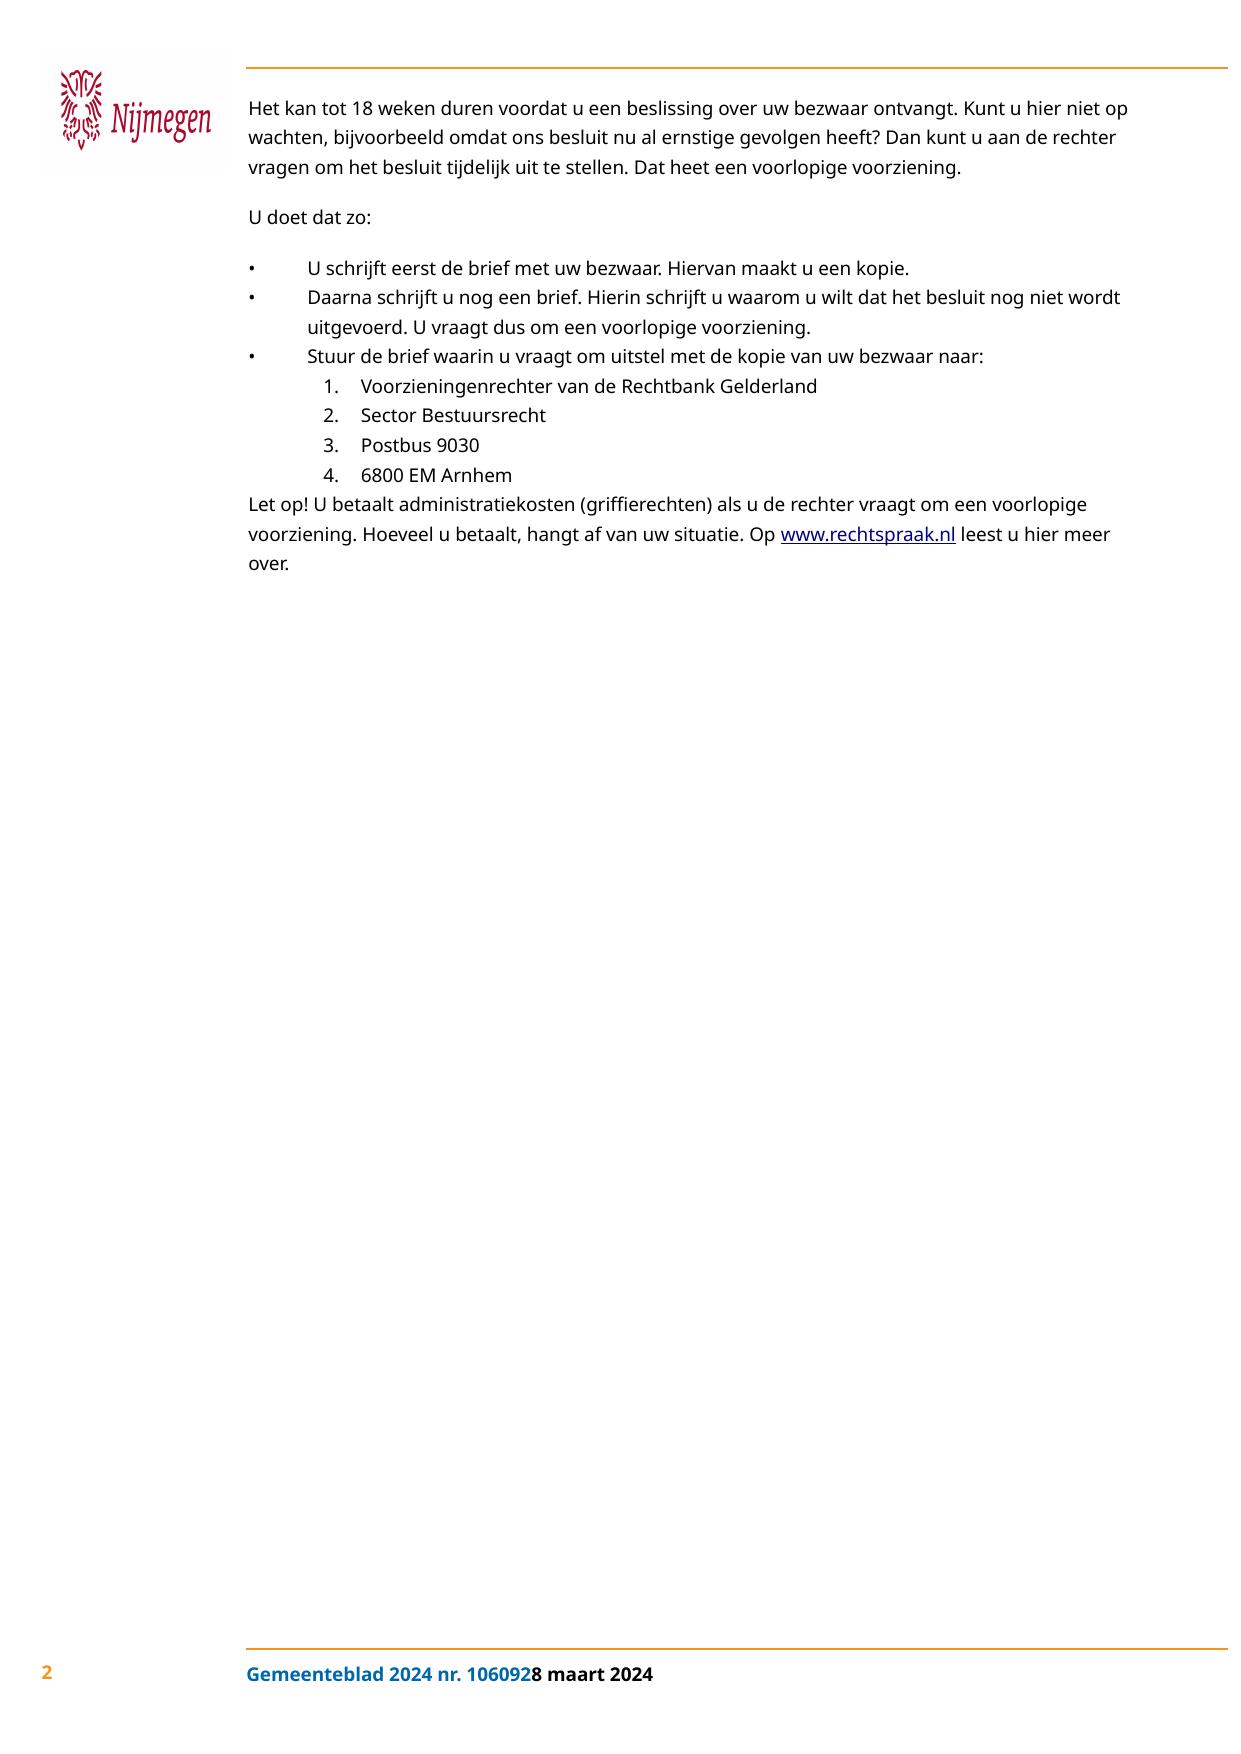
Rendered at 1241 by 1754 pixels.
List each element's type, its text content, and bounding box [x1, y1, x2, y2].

text Het kan tot 18 weken duren voordat u een beslissing over uw bezwaar ontvangt. Kunt u hier niet op wachten, bijvoorbeeld omdat ons besluit nu al ernstige gevolgen heeft? Dan kunt u aan de rechter vragen om het besluit tijdelijk uit te stellen. Dat heet een voorlopige voorziening. [248, 95, 1152, 180]
list Daarna schrijft u nog een brief. Hierin schrijft u waarom u wilt dat het besluit nog niet wordt uitgevoerd. U vraagt dus om een voorlopige voorziening. [248, 284, 1152, 340]
list U schrijft eerst de brief met uw bezwaar. Hiervan maakt u een kopie. [248, 255, 1152, 281]
list Voorzieningenrechter van de Rechtbank Gelderland [323, 373, 1152, 399]
list 6800 EM Arnhem [323, 462, 1152, 488]
text Let op! U betaalt administratiekosten (griffierechten) als u de rechter vraagt om een voorlopige voorziening. Hoeveel u betaalt, hangt af van uw situatie. Op www.rechtspraak.nl leest u hier meer over. [248, 491, 1152, 576]
picture [41, 47, 231, 172]
text U doet dat zo: [248, 204, 1152, 230]
list Stuur de brief waarin u vraagt om uitstel met de kopie van uw bezwaar naar: [248, 343, 1152, 369]
list Sector Bestuursrecht [323, 403, 1152, 428]
list Postbus 9030 [323, 432, 1152, 458]
